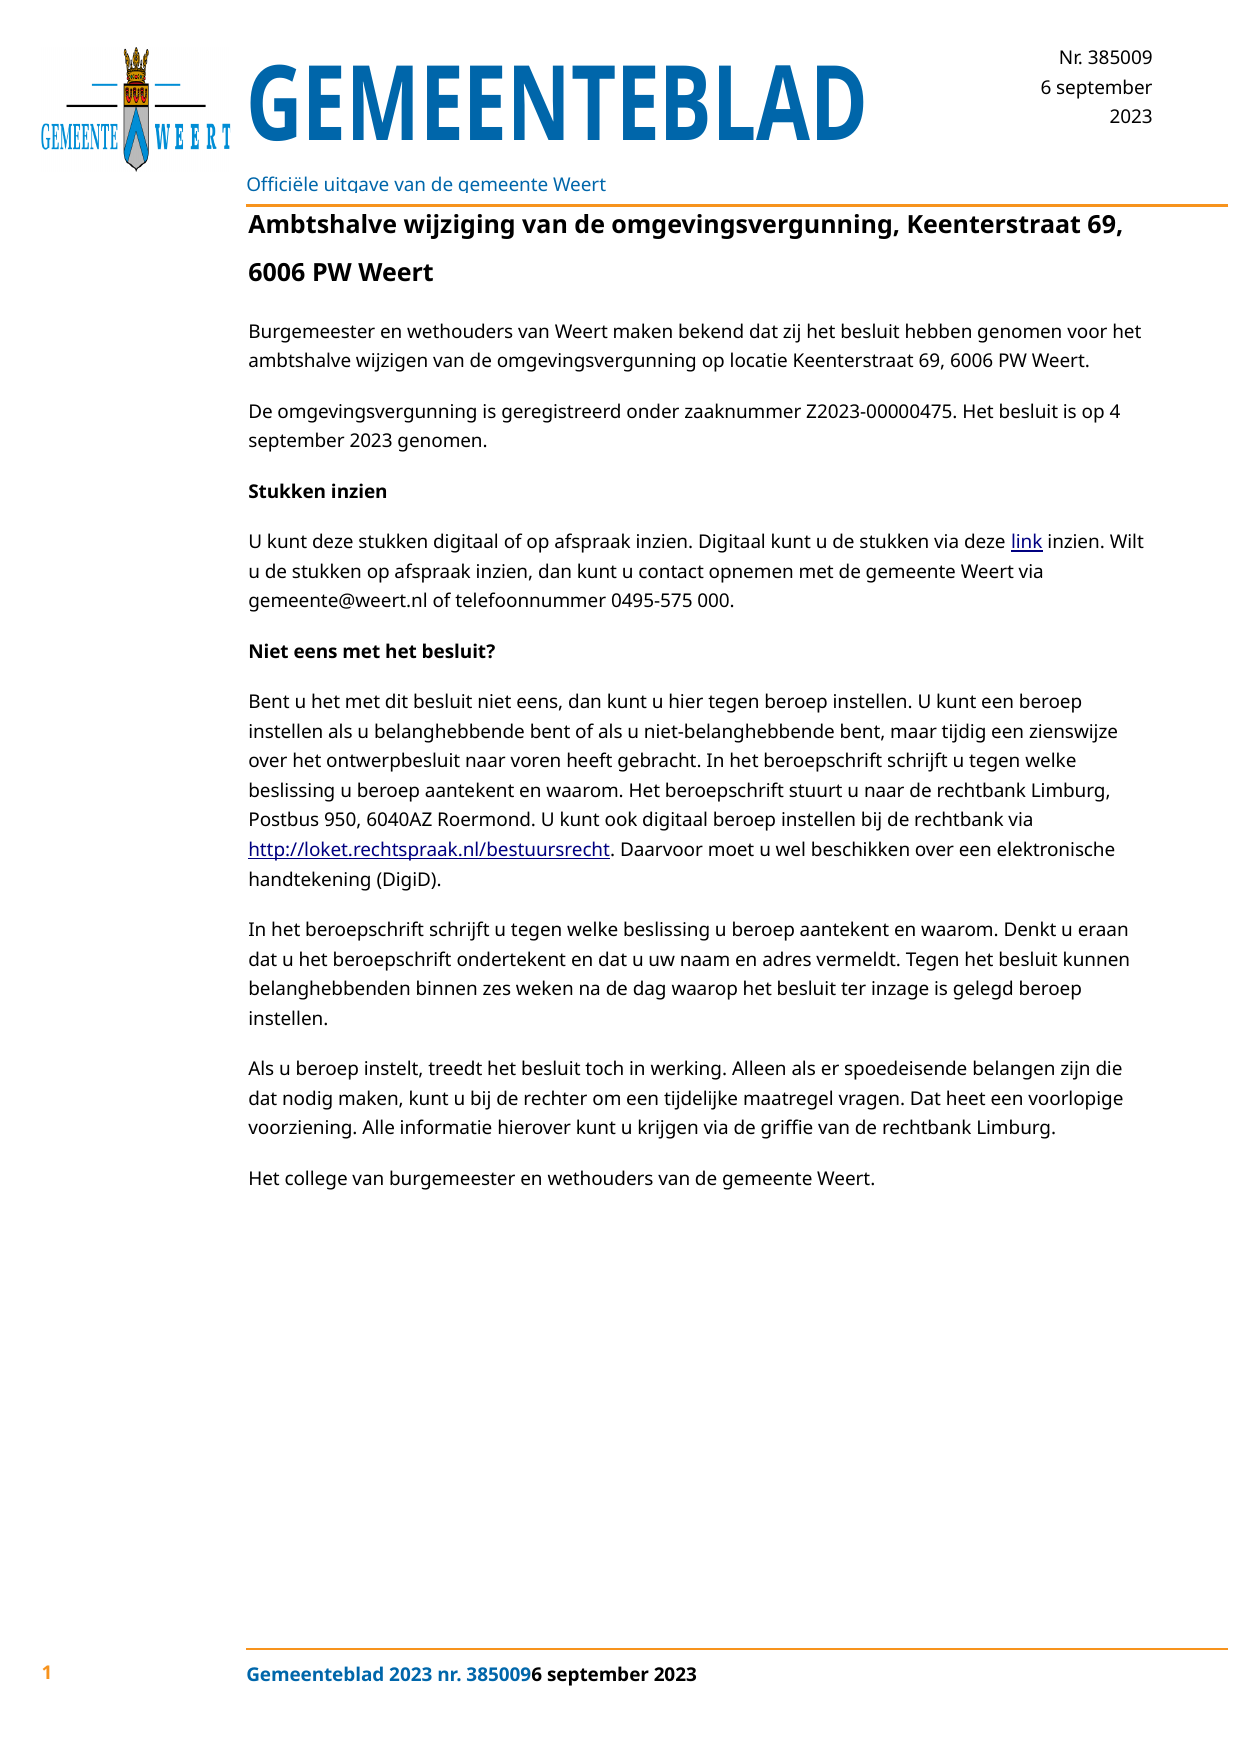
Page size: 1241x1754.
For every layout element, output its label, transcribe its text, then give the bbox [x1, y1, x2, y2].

text Ambtshalve wijziging van de omgevingsvergunning, Keenterstraat 69, 6006 PW Weert [248, 207, 1152, 288]
text Burgemeester en wethouders van Weert maken bekend dat zij het besluit hebben genomen voor het ambtshalve wijzigen van de omgevingsvergunning op locatie Keenterstraat 69, 6006 PW Weert. [248, 318, 1152, 373]
text Niet eens met het besluit? [248, 638, 1152, 664]
text Als u beroep instelt, treedt het besluit toch in werking. Alleen als er spoedeisende belangen zijn die dat nodig maken, kunt u bij de rechter om een tijdelijke maatregel vragen. Dat heet een voorlopige voorziening. Alle informatie hierover kunt u krijgen via de griffie van de rechtbank Limburg. [248, 1055, 1152, 1140]
text Bent u het met dit besluit niet eens, dan kunt u hier tegen beroep instellen. U kunt een beroep instellen als u belanghebbende bent of als u niet-belanghebbende bent, maar tijdig een zienswijze over het ontwerpbesluit naar voren heeft gebracht. In het beroepschrift schrijft u tegen welke beslissing u beroep aantekent en waarom. Het beroepschrift stuurt u naar de rechtbank Limburg, Postbus 950, 6040AZ Roermond. U kunt ook digitaal beroep instellen bij de rechtbank via http://loket.rechtspraak.nl/bestuursrecht. Daarvoor moet u wel beschikken over een elektronische handtekening (DigiD). [248, 688, 1152, 892]
text Stukken inzien [248, 478, 1152, 504]
text In het beroepschrift schrijft u tegen welke beslissing u beroep aantekent en waarom. Denkt u eraan dat u het beroepschrift ondertekent en dat u uw naam en adres vermeldt. Tegen het besluit kunnen belanghebbenden binnen zes weken na de dag waarop het besluit ter inzage is gelegd beroep instellen. [248, 916, 1152, 1031]
text Het college van burgemeester en wethouders van de gemeente Weert. [248, 1165, 1152, 1191]
picture [41, 47, 231, 172]
text De omgevingsvergunning is geregistreerd onder zaaknummer Z2023-00000475. Het besluit is op 4 september 2023 genomen. [248, 398, 1152, 453]
text U kunt deze stukken digitaal of op afspraak inzien. Digitaal kunt u de stukken via deze link inzien. Wilt u de stukken op afspraak inzien, dan kunt u contact opnemen met de gemeente Weert via gemeente@weert.nl of telefoonnummer 0495-575 000. [248, 528, 1152, 613]
